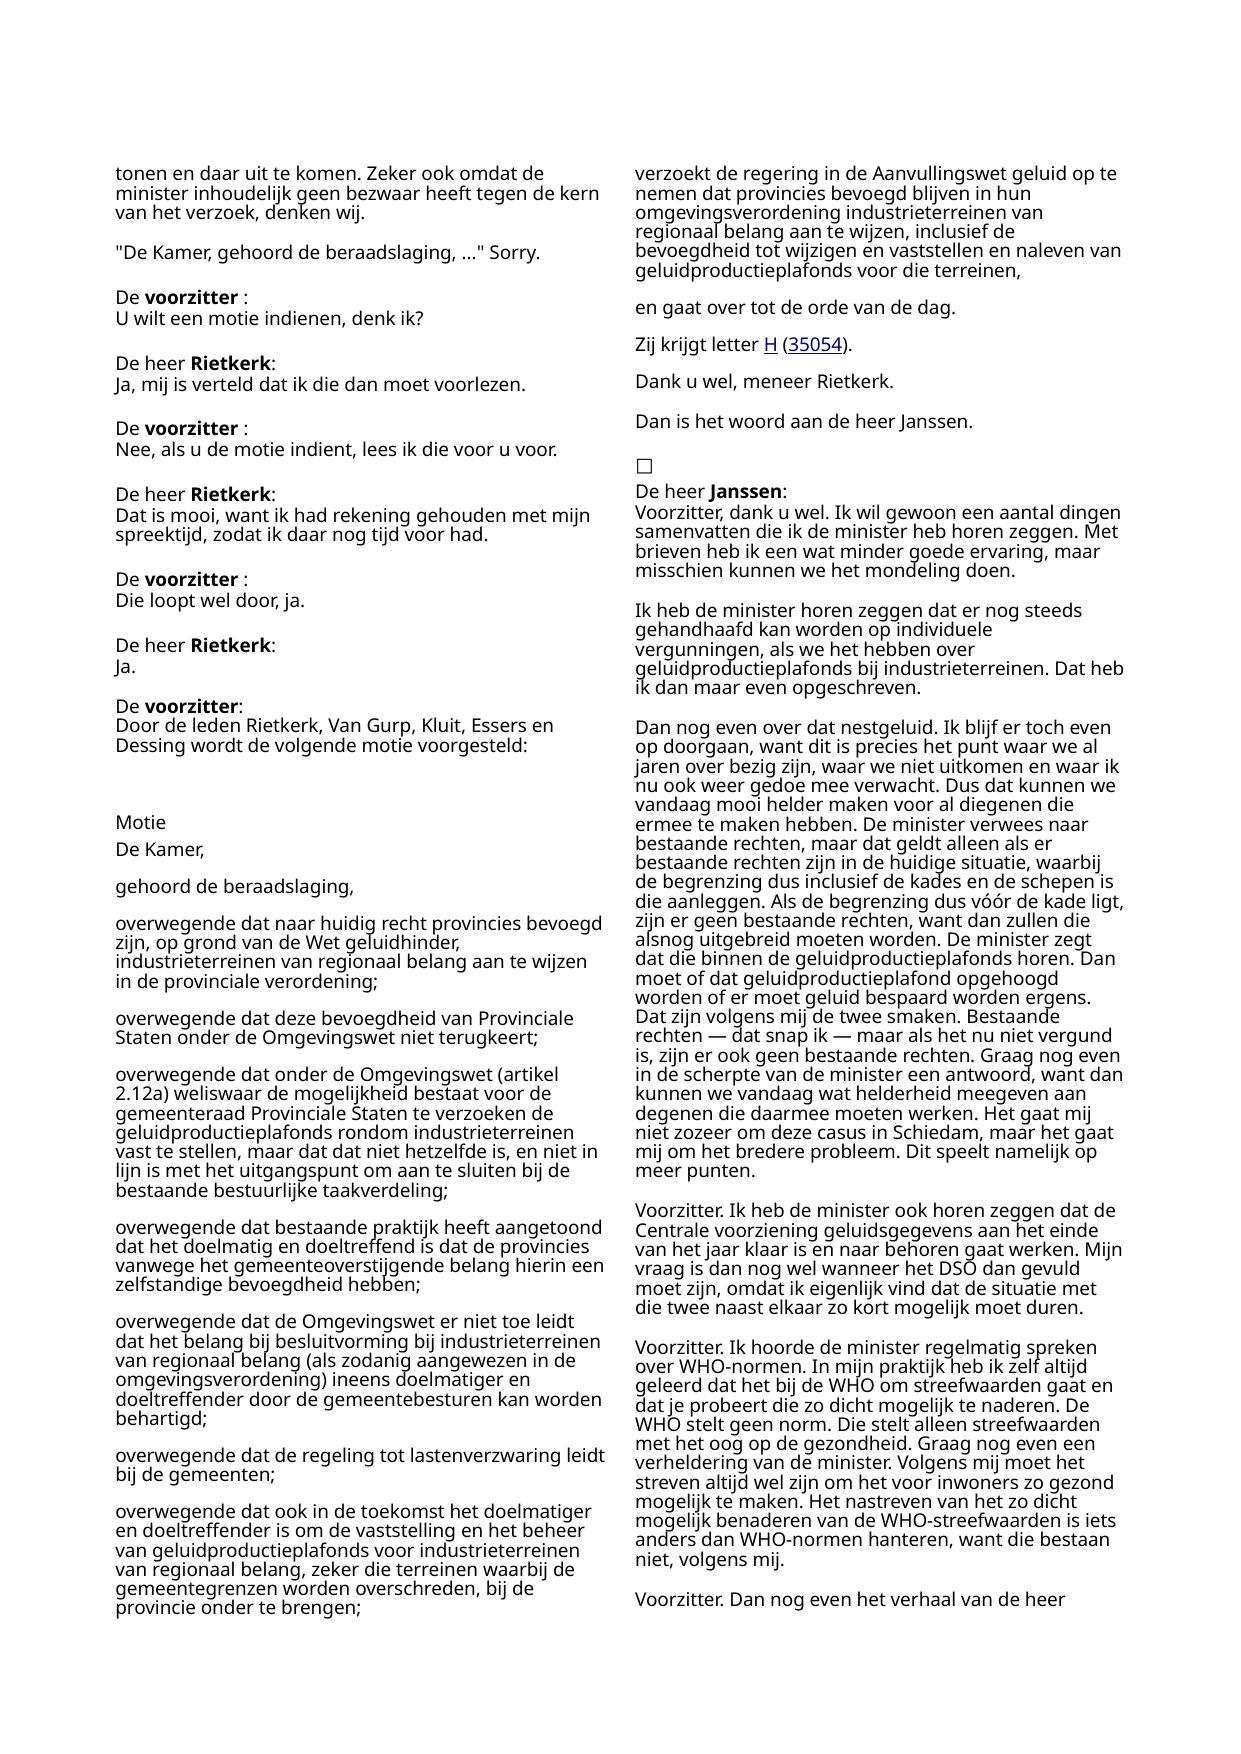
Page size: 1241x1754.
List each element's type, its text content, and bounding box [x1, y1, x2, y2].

text overwegende dat onder de Omgevingswet (artikel 2.12a) weliswaar de mogelijkheid bestaat voor de gemeenteraad Provinciale Staten te verzoeken de geluidproductieplafonds rondom industrieterreinen vast te stellen, maar dat dat niet hetzelfde is, en niet in lijn is met het uitgangspunt om aan te sluiten bij de bestaande bestuurlijke taakverdeling; [115, 1066, 605, 1201]
text De heer Rietkerk: [115, 481, 605, 507]
text Dat is mooi, want ik had rekening gehouden met mijn spreektijd, zodat ik daar nog tijd voor had. [115, 507, 605, 546]
text De heer Janssen: [635, 478, 1125, 504]
text De voorzitter : [115, 567, 605, 592]
text "De Kamer, gehoord de beraadslaging, ..." Sorry. [115, 244, 605, 263]
text tonen en daar uit te komen. Zeker ook omdat de minister inhoudelijk geen bezwaar heeft tegen de kern van het verzoek, denken wij. [115, 165, 605, 223]
text De heer Rietkerk: [115, 632, 605, 658]
text overwegende dat ook in de toekomst het doelmatiger en doeltreffender is om de vaststelling en het beheer van geluidproductieplafonds voor industrieterreinen van regionaal belang, zeker die terreinen waarbij de gemeentegrenzen worden overschreden, bij de provincie onder te brengen; [115, 1503, 605, 1619]
text U wilt een motie indienen, denk ik? [115, 310, 605, 329]
text overwegende dat bestaande praktijk heeft aangetoond dat het doelmatig en doeltreffend is dat de provincies vanwege het gemeenteoverstijgende belang hierin een zelfstandige bevoegdheid hebben; [115, 1219, 605, 1296]
text overwegende dat deze bevoegdheid van Provinciale Staten onder de Omgevingswet niet terugkeert; [115, 1010, 605, 1048]
text Ja. [115, 658, 605, 677]
text De voorzitter : [115, 284, 605, 310]
text Zij krijgt letter H (35054). [635, 336, 1125, 355]
text overwegende dat naar huidig recht provincies bevoegd zijn, op grond van de Wet geluidhinder, industrieterreinen van regionaal belang aan te wijzen in de provinciale verordening; [115, 915, 605, 992]
text Voorzitter, dank u wel. Ik wil gewoon een aantal dingen samenvatten die ik de minister heb horen zeggen. Met brieven heb ik een wat minder goede ervaring, maar misschien kunnen we het mondeling doen. [635, 504, 1125, 581]
text Motie [115, 809, 605, 835]
text Die loopt wel door, ja. [115, 592, 605, 612]
text Voorzitter. Ik heb de minister ook horen zeggen dat de Centrale voorziening geluidsgegevens aan het einde van het jaar klaar is en naar behoren gaat werken. Mijn vraag is dan nog wel wanneer het DSO dan gevuld moet zijn, omdat ik eigenlijk vind dat de situatie met die twee naast elkaar zo kort mogelijk moet duren. [635, 1202, 1125, 1318]
text De voorzitter: [115, 698, 605, 717]
text gehoord de beraadslaging, [115, 878, 605, 897]
text en gaat over tot de orde van de dag. [635, 299, 1125, 318]
text Nee, als u de motie indient, lees ik die voor u voor. [115, 441, 605, 461]
text De heer Rietkerk: [115, 350, 605, 376]
text overwegende dat de Omgevingswet er niet toe leidt dat het belang bij besluitvorming bij industrieterreinen van regionaal belang (als zodanig aangewezen in de omgevingsverordening) ineens doelmatiger en doeltreffender door de gemeentebesturen kan worden behartigd; [115, 1313, 605, 1429]
text ⬜ [635, 453, 1125, 478]
text overwegende dat de regeling tot lastenverzwaring leidt bij de gemeenten; [115, 1447, 605, 1485]
text Ja, mij is verteld dat ik die dan moet voorlezen. [115, 376, 605, 395]
text Ik heb de minister horen zeggen dat er nog steeds gehandhaafd kan worden op individuele vergunningen, als we het hebben over geluidproductieplafonds bij industrieterreinen. Dat heb ik dan maar even opgeschreven. [635, 602, 1125, 698]
text Voorzitter. Dan nog even het verhaal van de heer [635, 1591, 1125, 1610]
text Door de leden Rietkerk, Van Gurp, Kluit, Essers en Dessing wordt de volgende motie voorgesteld: [115, 717, 605, 756]
text verzoekt de regering in de Aanvullingswet geluid op te nemen dat provincies bevoegd blijven in hun omgevingsverordening industrieterreinen van regionaal belang aan te wijzen, inclusief de bevoegdheid tot wijzigen en vaststellen en naleven van geluidproductieplafonds voor die terreinen, [635, 165, 1125, 281]
text De voorzitter : [115, 416, 605, 441]
text Dan is het woord aan de heer Janssen. [635, 413, 1125, 432]
text Dan nog even over dat nestgeluid. Ik blijf er toch even op doorgaan, want dit is precies het punt waar we al jaren over bezig zijn, waar we niet uitkomen en waar ik nu ook weer gedoe mee verwacht. Dus dat kunnen we vandaag mooi helder maken voor al diegenen die ermee te maken hebben. De minister verwees naar bestaande rechten, maar dat geldt alleen als er bestaande rechten zijn in de huidige situatie, waarbij de begrenzing dus inclusief de kades en de schepen is die aanleggen. Als de begrenzing dus vóór de kade ligt, zijn er geen bestaande rechten, want dan zullen die alsnog uitgebreid moeten worden. De minister zegt dat die binnen de geluidproductieplafonds horen. Dan moet of dat geluidproductieplafond opgehoogd worden of er moet geluid bespaard worden ergens. Dat zijn volgens mij de twee smaken. Bestaande rechten — dat snap ik — maar als het nu niet vergund is, zijn er ook geen bestaande rechten. Graag nog even in de scherpte van de minister een antwoord, want dan kunnen we vandaag wat helderheid meegeven aan degenen die daarmee moeten werken. Het gaat mij niet zozeer om deze casus in Schiedam, maar het gaat mij om het bredere probleem. Dit speelt namelijk op meer punten. [635, 719, 1125, 1182]
text Voorzitter. Ik hoorde de minister regelmatig spreken over WHO-normen. In mijn praktijk heb ik zelf altijd geleerd dat het bij de WHO om streefwaarden gaat en dat je probeert die zo dicht mogelijk te naderen. De WHO stelt geen norm. Die stelt alleen streefwaarden met het oog op de gezondheid. Graag nog even een verheldering van de minister. Volgens mij moet het streven altijd wel zijn om het voor inwoners zo gezond mogelijk te maken. Het nastreven van het zo dicht mogelijk benaderen van de WHO-streefwaarden is iets anders dan WHO-normen hanteren, want die bestaan niet, volgens mij. [635, 1339, 1125, 1570]
text Dank u wel, meneer Rietkerk. [635, 373, 1125, 392]
text De Kamer, [115, 841, 605, 860]
